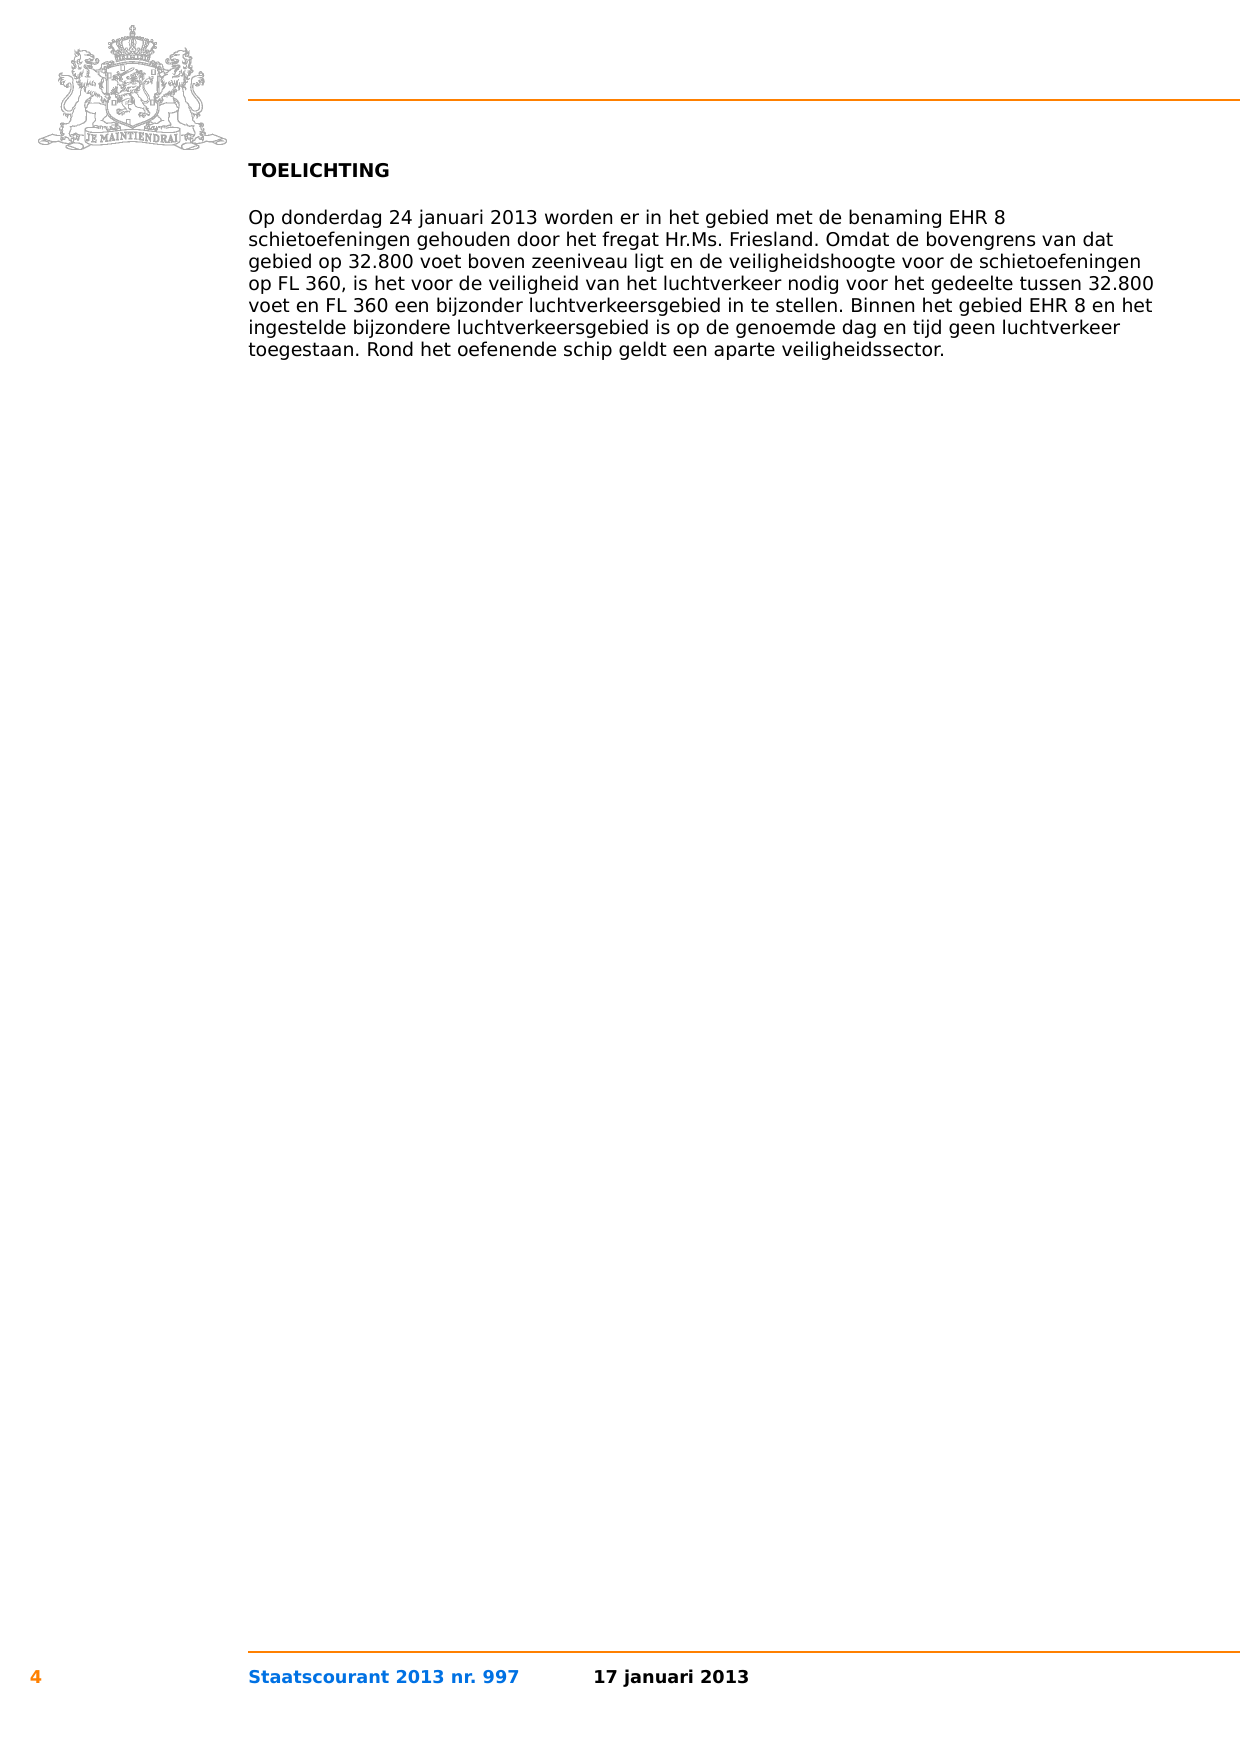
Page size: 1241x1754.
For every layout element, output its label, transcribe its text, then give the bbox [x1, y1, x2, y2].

subtitle TOELICHTING [248, 160, 1163, 182]
picture [38, 25, 227, 150]
text Op donderdag 24 januari 2013 worden er in het gebied met de benaming EHR 8 schietoefeningen gehouden door het fregat Hr.Ms. Friesland. Omdat de bovengrens van dat gebied op 32.800 voet boven zeeniveau ligt en de veiligheidshoogte voor de schietoefeningen op FL 360, is het voor de veiligheid van het luchtverkeer nodig voor het gedeelte tussen 32.800 voet en FL 360 een bijzonder luchtverkeersgebied in te stellen. Binnen het gebied EHR 8 en het ingestelde bijzondere luchtverkeersgebied is op de genoemde dag en tijd geen luchtverkeer toegestaan. Rond het oefenende schip geldt een aparte veiligheidssector. [248, 207, 1163, 361]
